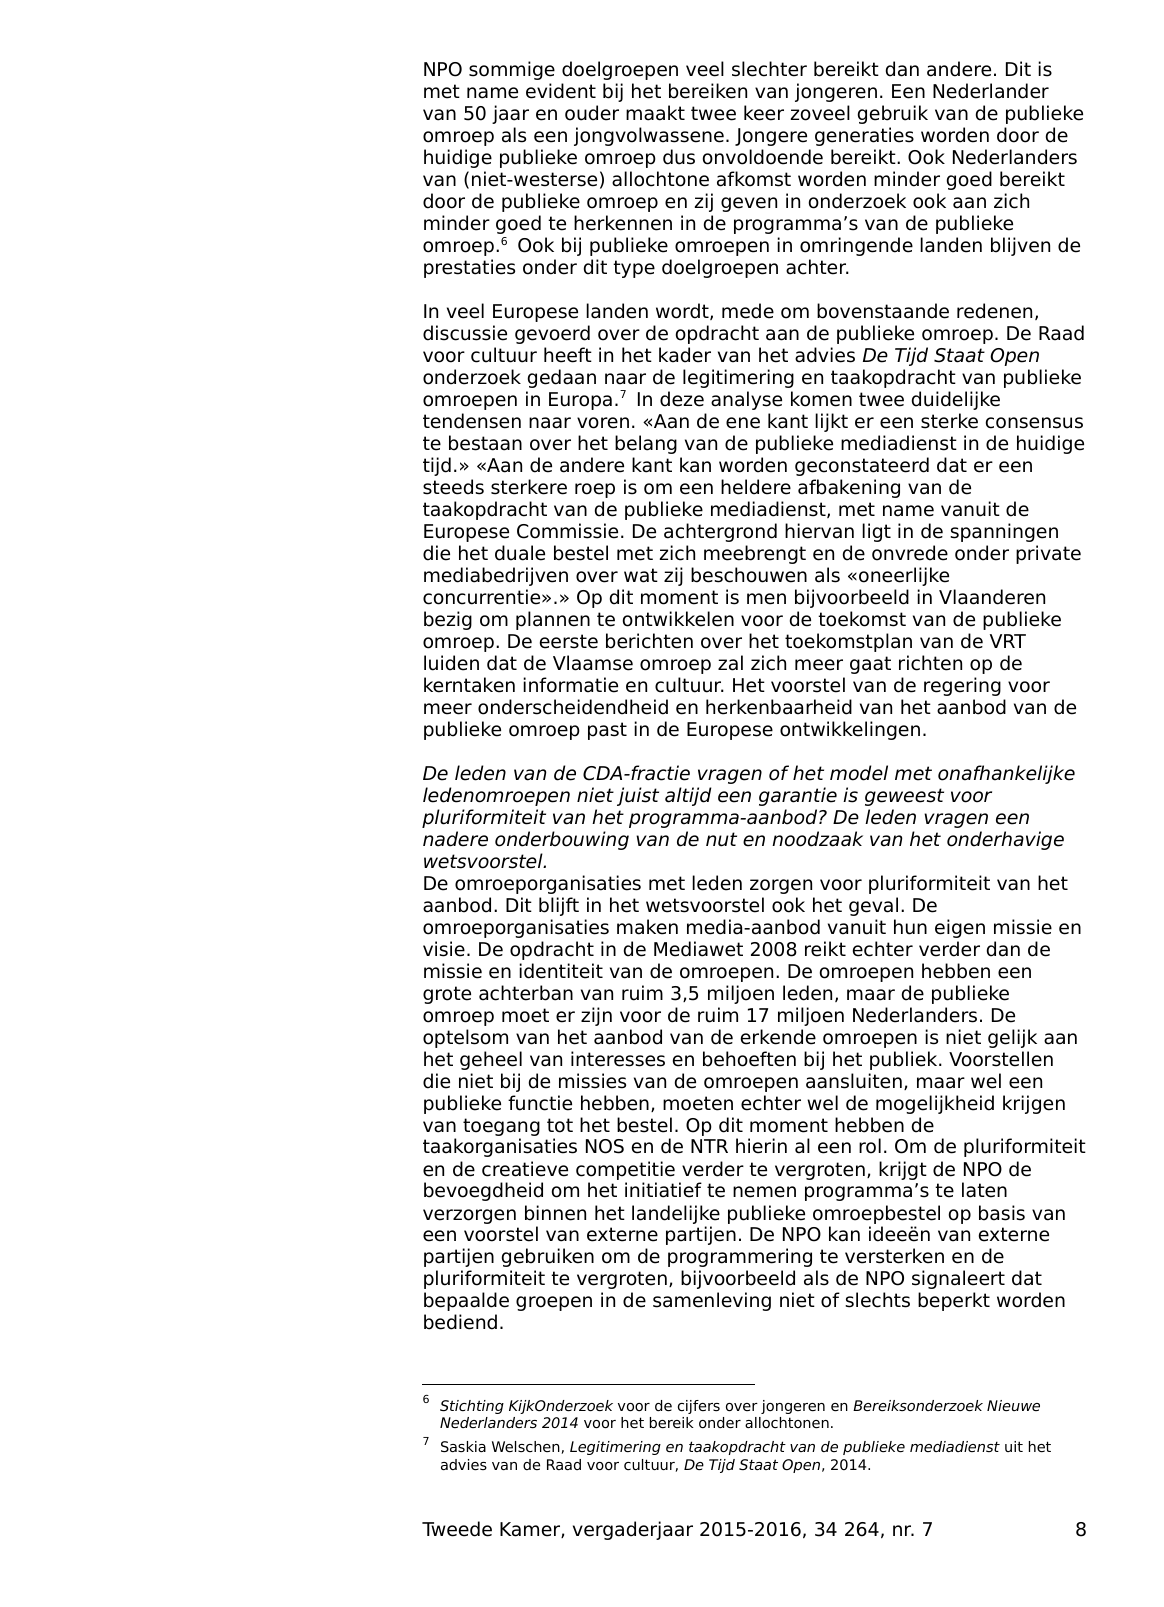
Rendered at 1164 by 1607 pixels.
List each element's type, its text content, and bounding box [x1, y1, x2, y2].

text NPO sommige doelgroepen veel slechter bereikt dan andere. Dit is met name evident bij het bereiken van jongeren. Een Nederlander van 50 jaar en ouder maakt twee keer zoveel gebruik van de publieke omroep als een jongvolwassene. Jongere generaties worden door de huidige publieke omroep dus onvoldoende bereikt. Ook Nederlanders van (niet-westerse) allochtone afkomst worden minder goed bereikt door de publieke omroep en zij geven in onderzoek ook aan zich minder goed te herkennen in de programma’s van de publieke omroep. Ook bij publieke omroepen in omringende landen blijven de prestaties onder dit type doelgroepen achter. [422, 59, 1087, 279]
text In veel Europese landen wordt, mede om bovenstaande redenen, discussie gevoerd over de opdracht aan de publieke omroep. De Raad voor cultuur heeft in het kader van het advies De Tijd Staat Open onderzoek gedaan naar de legitimering en taakopdracht van publieke omroepen in Europa. In deze analyse komen twee duidelijke tendensen naar voren. «Aan de ene kant lijkt er een sterke consensus te bestaan over het belang van de publieke mediadienst in de huidige tijd.» «Aan de andere kant kan worden geconstateerd dat er een steeds sterkere roep is om een heldere afbakening van de taakopdracht van de publieke mediadienst, met name vanuit de Europese Commissie. De achtergrond hiervan ligt in de spanningen die het duale bestel met zich meebrengt en de onvrede onder private mediabedrijven over wat zij beschouwen als «oneerlijke concurrentie».» Op dit moment is men bijvoorbeeld in Vlaanderen bezig om plannen te ontwikkelen voor de toekomst van de publieke omroep. De eerste berichten over het toekomstplan van de VRT luiden dat de Vlaamse omroep zal zich meer gaat richten op de kerntaken informatie en cultuur. Het voorstel van de regering voor meer onderscheidendheid en herkenbaarheid van het aanbod van de publieke omroep past in de Europese ontwikkelingen. [422, 301, 1087, 741]
text De leden van de CDA-fractie vragen of het model met onafhankelijke ledenomroepen niet juist altijd een garantie is geweest voor pluriformiteit van het programma-aanbod? De leden vragen een nadere onderbouwing van de nut en noodzaak van het onderhavige wetsvoorstel. [422, 763, 1087, 873]
text Stichting KijkOnderzoek voor de cijfers over jongeren en Bereiksonderzoek Nieuwe Nederlanders 2014 voor het bereik onder allochtonen. [422, 1393, 1087, 1432]
text Saskia Welschen, Legitimering en taakopdracht van de publieke mediadienst uit het advies van de Raad voor cultuur, De Tijd Staat Open, 2014. [422, 1435, 1087, 1474]
text De omroeporganisaties met leden zorgen voor pluriformiteit van het aanbod. Dit blijft in het wetsvoorstel ook het geval. De omroeporganisaties maken media-aanbod vanuit hun eigen missie en visie. De opdracht in de Mediawet 2008 reikt echter verder dan de missie en identiteit van de omroepen. De omroepen hebben een grote achterban van ruim 3,5 miljoen leden, maar de publieke omroep moet er zijn voor de ruim 17 miljoen Nederlanders. De optelsom van het aanbod van de erkende omroepen is niet gelijk aan het geheel van interesses en behoeften bij het publiek. Voorstellen die niet bij de missies van de omroepen aansluiten, maar wel een publieke functie hebben, moeten echter wel de mogelijkheid krijgen van toegang tot het bestel. Op dit moment hebben de taakorganisaties NOS en de NTR hierin al een rol. Om de pluriformiteit en de creatieve competitie verder te vergroten, krijgt de NPO de bevoegdheid om het initiatief te nemen programma’s te laten verzorgen binnen het landelijke publieke omroepbestel op basis van een voorstel van externe partijen. De NPO kan ideeën van externe partijen gebruiken om de programmering te versterken en de pluriformiteit te vergroten, bijvoorbeeld als de NPO signaleert dat bepaalde groepen in de samenleving niet of slechts beperkt worden bediend. [422, 873, 1087, 1334]
